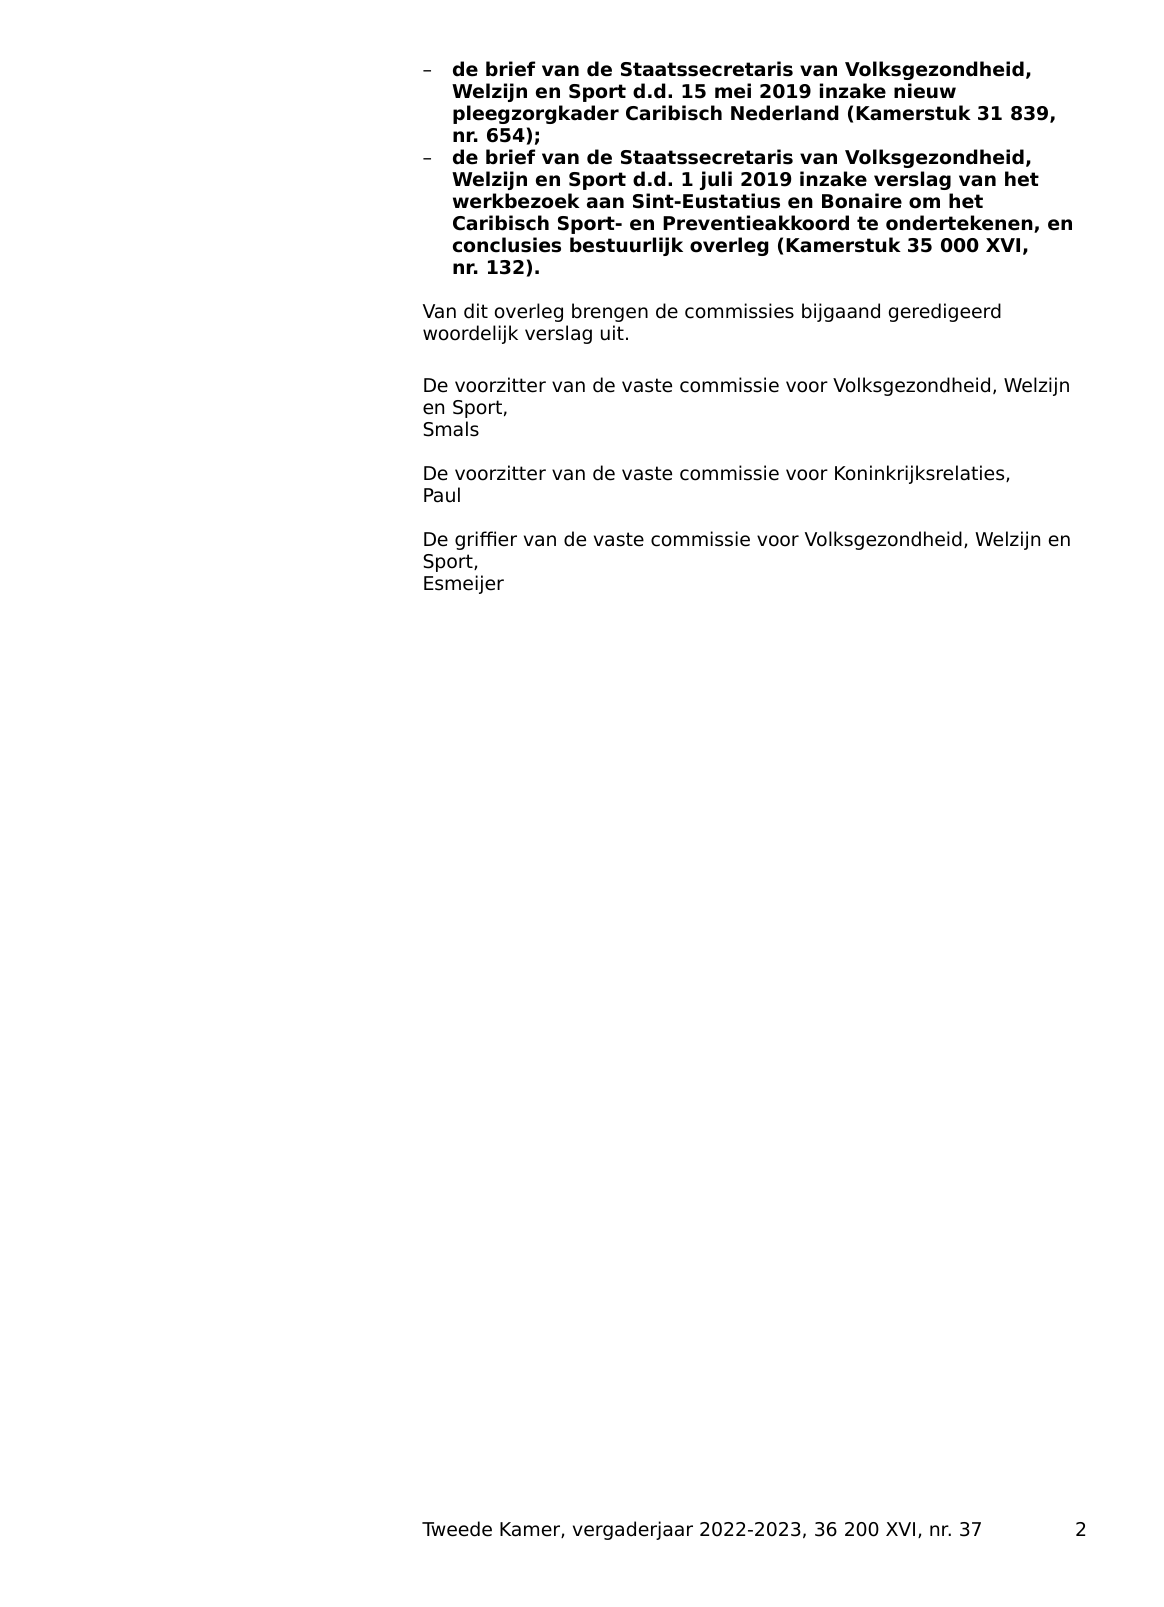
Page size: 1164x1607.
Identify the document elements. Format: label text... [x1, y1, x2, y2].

text Van dit overleg brengen de commissies bijgaand geredigeerd woordelijk verslag uit. [422, 301, 1087, 345]
text De griffier van de vaste commissie voor Volksgezondheid, Welzijn en Sport, Esmeijer [422, 529, 1087, 595]
text De voorzitter van de vaste commissie voor Volksgezondheid, Welzijn en Sport, Smals [422, 375, 1087, 441]
text De voorzitter van de vaste commissie voor Koninkrijksrelaties, Paul [422, 463, 1087, 507]
text – de brief van de Staatssecretaris van Volksgezondheid, Welzijn en Sport d.d. 15 mei 2019 inzake nieuw pleegzorgkader Caribisch Nederland (Kamerstuk 31 839, nr. 654); [422, 59, 1087, 147]
text – de brief van de Staatssecretaris van Volksgezondheid, Welzijn en Sport d.d. 1 juli 2019 inzake verslag van het werkbezoek aan Sint-Eustatius en Bonaire om het Caribisch Sport- en Preventieakkoord te ondertekenen, en conclusies bestuurlijk overleg (Kamerstuk 35 000 XVI, nr. 132). [422, 147, 1087, 279]
